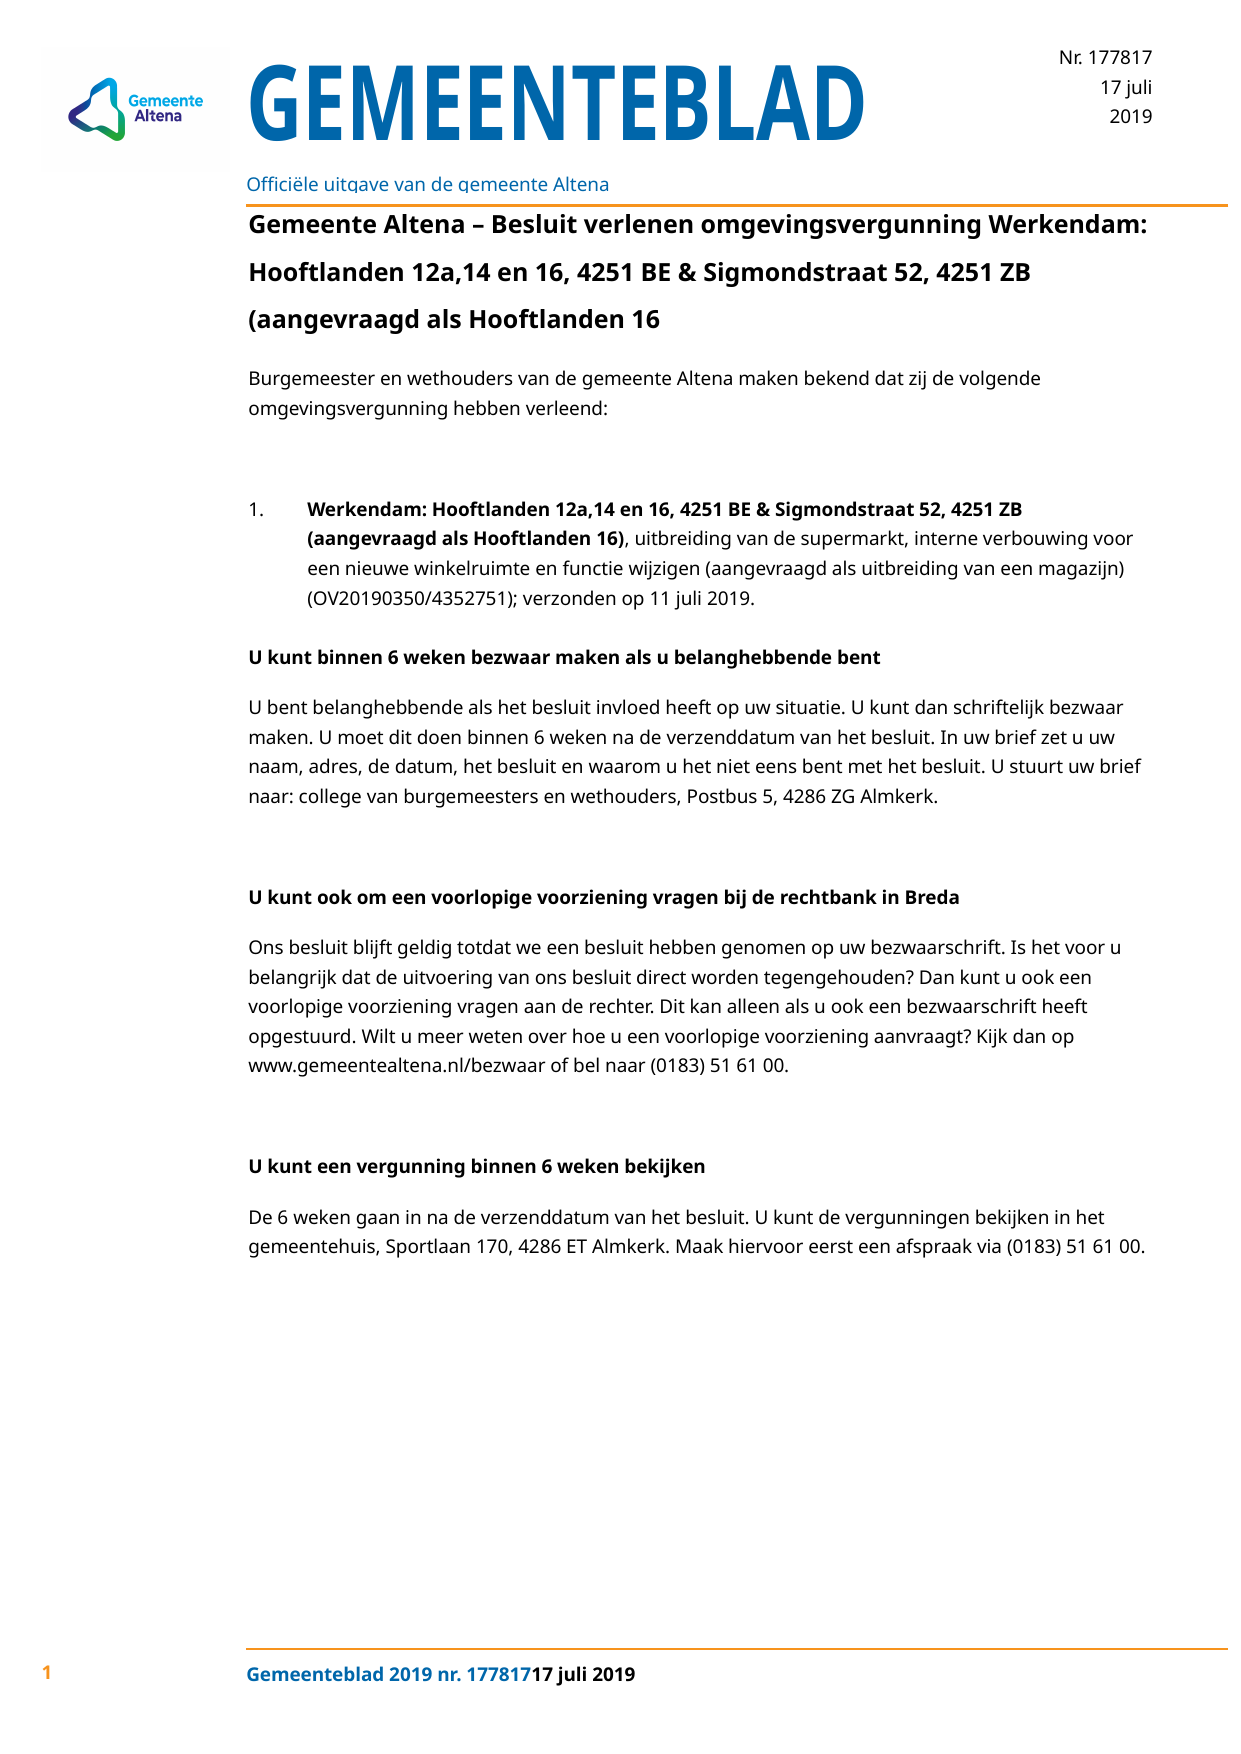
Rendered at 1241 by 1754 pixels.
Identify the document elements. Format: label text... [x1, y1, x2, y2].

text Burgemeester en wethouders van de gemeente Altena maken bekend dat zij de volgende omgevingsvergunning hebben verleend: [248, 366, 1152, 421]
text U kunt ook om een voorlopige voorziening vragen bij de rechtbank in Breda [248, 884, 1152, 909]
text De 6 weken gaan in na de verzenddatum van het besluit. U kunt de vergunningen bekijken in het gemeentehuis, Sportlaan 170, 4286 ET Almkerk. Maak hiervoor eerst een afspraak via (0183) 51 61 00. [248, 1204, 1152, 1259]
text Ons besluit blijft geldig totdat we een besluit hebben genomen op uw bezwaarschrift. Is het voor u belangrijk dat de uitvoering van ons besluit direct worden tegengehouden? Dan kunt u ook een voorlopige voorziening vragen aan de rechter. Dit kan alleen als u ook een bezwaarschrift heeft opgestuurd. Wilt u meer weten over hoe u een voorlopige voorziening aanvraagt? Kijk dan op www.gemeentealtena.nl/bezwaar of bel naar (0183) 51 61 00. [248, 934, 1152, 1078]
text U bent belanghebbende als het besluit invloed heeft op uw situatie. U kunt dan schriftelijk bezwaar maken. U moet dit doen binnen 6 weken na de verzenddatum van het besluit. In uw brief zet u uw naam, adres, de datum, het besluit en waarom u het niet eens bent met het besluit. U stuurt uw brief naar: college van burgemeesters en wethouders, Postbus 5, 4286 ZG Almkerk. [248, 694, 1152, 809]
picture [41, 47, 231, 172]
text U kunt binnen 6 weken bezwaar maken als u belanghebbende bent [248, 644, 1152, 669]
list Werkendam: Hooftlanden 12a,14 en 16, 4251 BE & Sigmondstraat 52, 4251 ZB (aangevraagd als Hooftlanden 16), uitbreiding van de supermarkt, interne verbouwing voor een nieuwe winkelruimte en functie wijzigen (aangevraagd als uitbreiding van een magazijn) (OV20190350/4352751); verzonden op 11 juli 2019. [248, 496, 1152, 610]
text U kunt een vergunning binnen 6 weken bekijken [248, 1153, 1152, 1179]
text Gemeente Altena – Besluit verlenen omgevingsvergunning Werkendam: Hooftlanden 12a,14 en 16, 4251 BE & Sigmondstraat 52, 4251 ZB (aangevraagd als Hooftlanden 16 [248, 207, 1152, 336]
